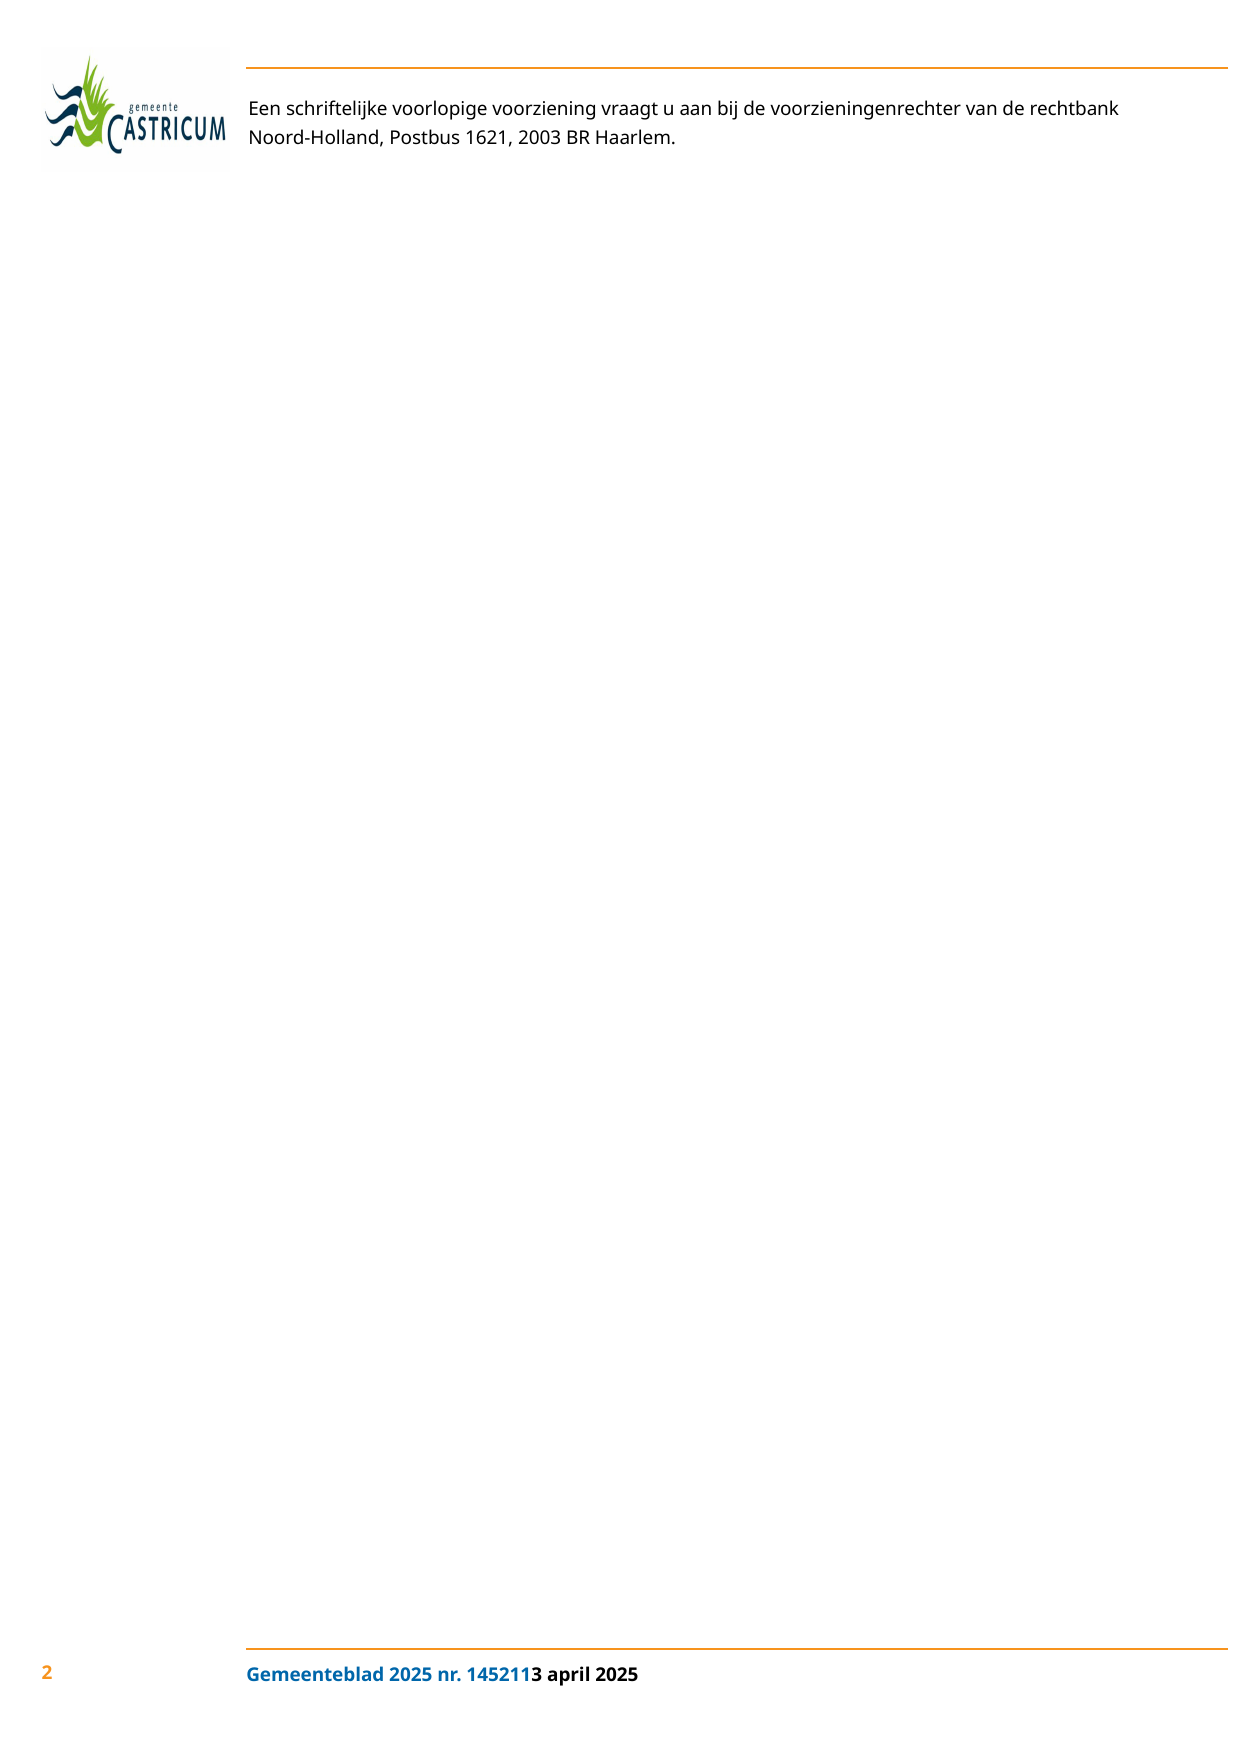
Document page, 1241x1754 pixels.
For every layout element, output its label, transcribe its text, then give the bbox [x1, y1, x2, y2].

text Een schriftelijke voorlopige voorziening vraagt u aan bij de voorzieningenrechter van de rechtbank Noord-Holland, Postbus 1621, 2003 BR Haarlem. [248, 95, 1152, 150]
picture [41, 47, 231, 172]
